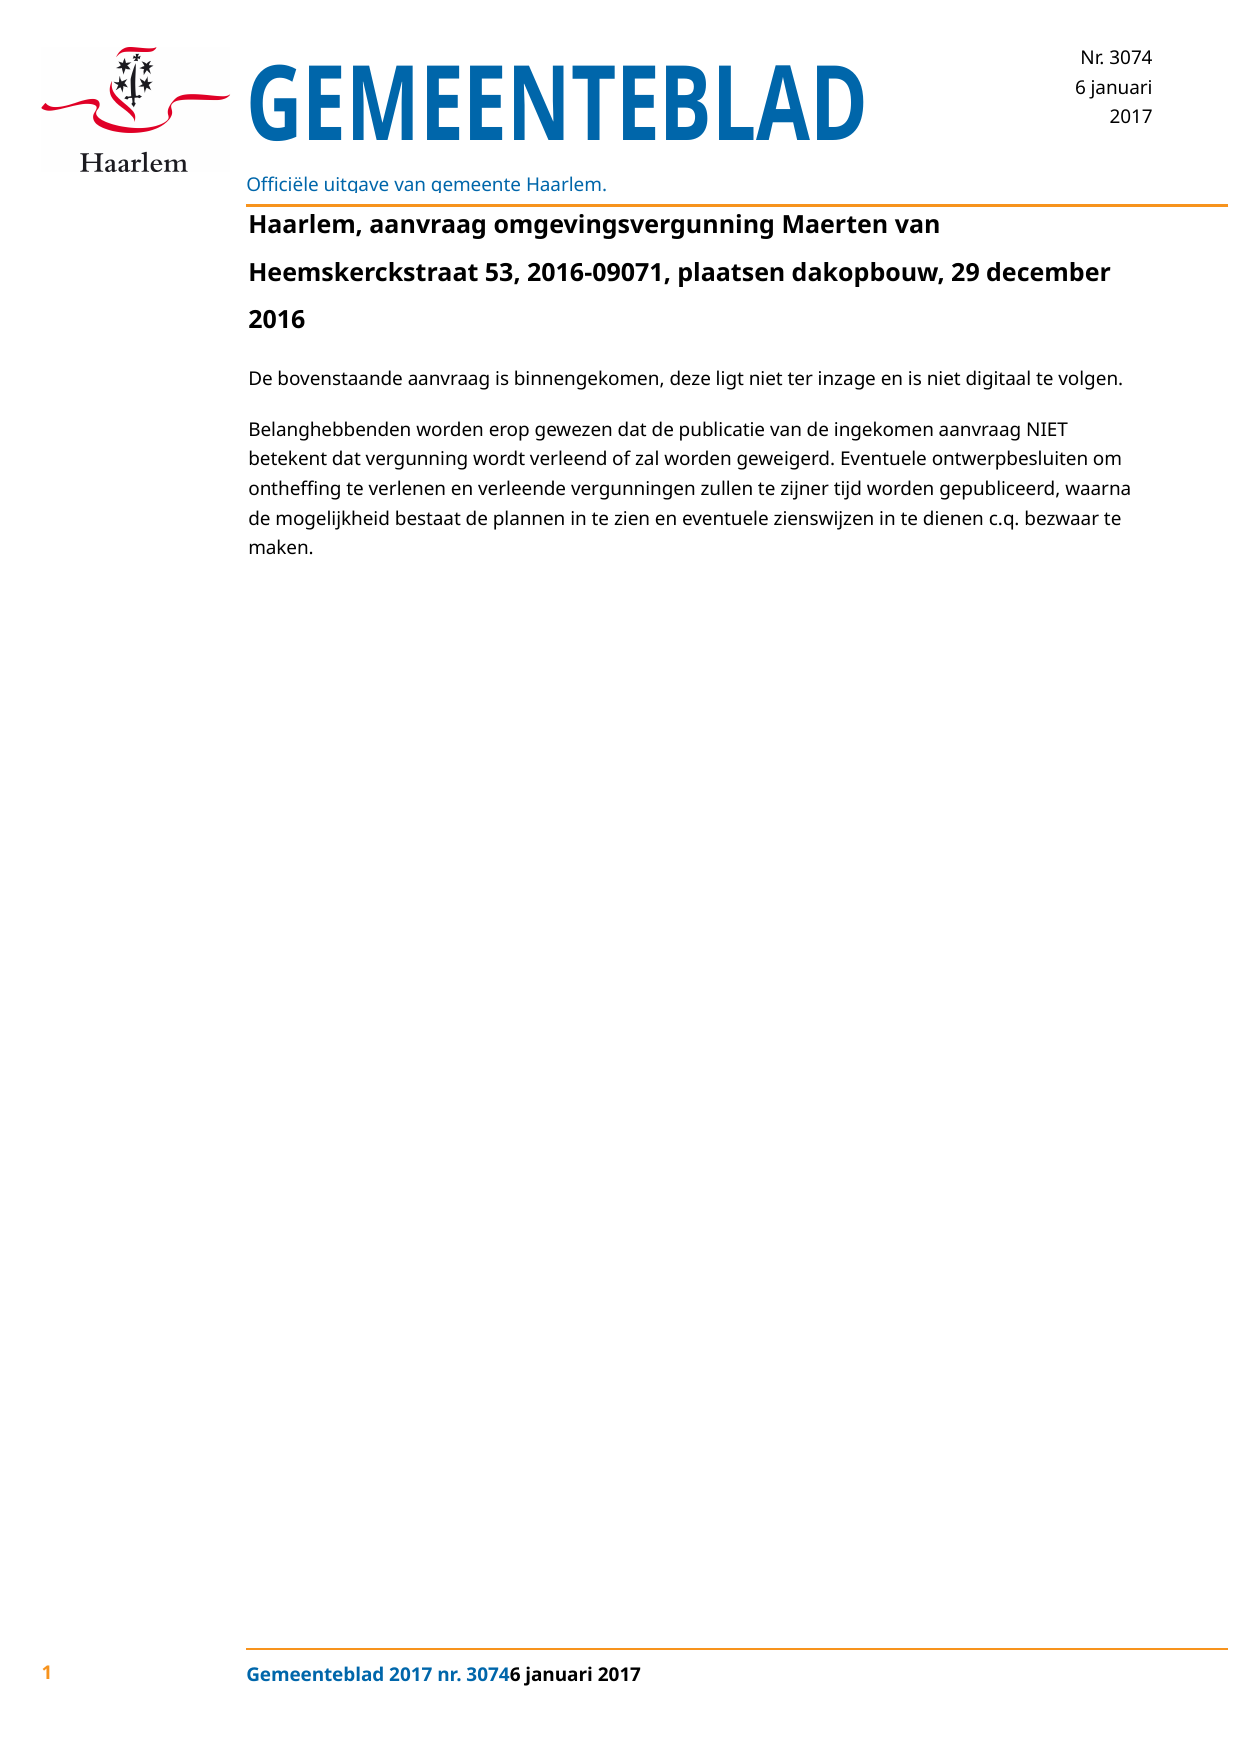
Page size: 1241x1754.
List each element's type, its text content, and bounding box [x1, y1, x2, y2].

text Belanghebbenden worden erop gewezen dat de publicatie van de ingekomen aanvraag NIET betekent dat vergunning wordt verleend of zal worden geweigerd. Eventuele ontwerpbesluiten om ontheffing te verlenen en verleende vergunningen zullen te zijner tijd worden gepubliceerd, waarna de mogelijkheid bestaat de plannen in te zien en eventuele zienswijzen in te dienen c.q. bezwaar te maken. [248, 416, 1152, 560]
text De bovenstaande aanvraag is binnengekomen, deze ligt niet ter inzage en is niet digitaal te volgen. [248, 366, 1152, 391]
picture [41, 47, 231, 172]
text Haarlem, aanvraag omgevingsvergunning Maerten van Heemskerckstraat 53, 2016-09071, plaatsen dakopbouw, 29 december 2016 [248, 207, 1152, 336]
